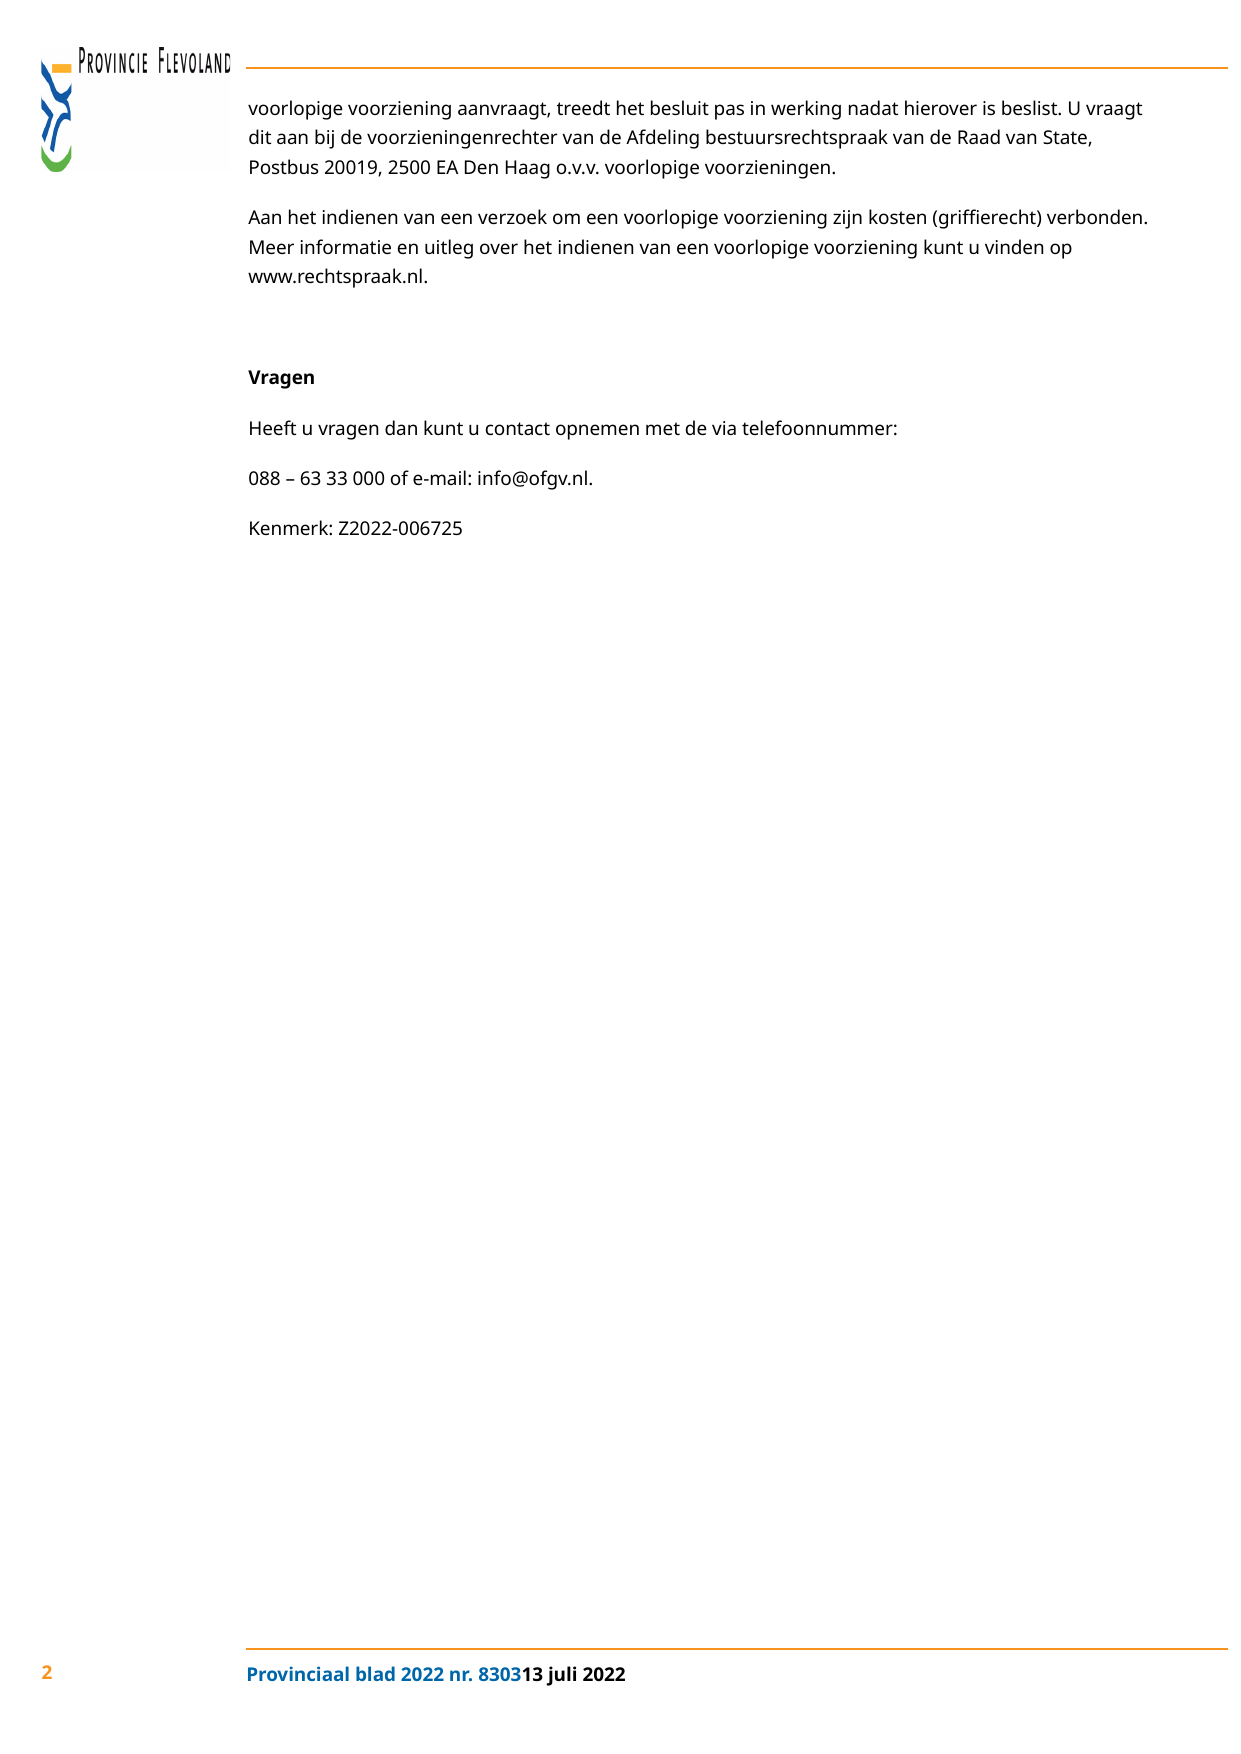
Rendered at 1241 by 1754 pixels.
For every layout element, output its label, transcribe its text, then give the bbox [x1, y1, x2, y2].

picture [41, 47, 231, 172]
text Aan het indienen van een verzoek om een voorlopige voorziening zijn kosten (griffierecht) verbonden. Meer informatie en uitleg over het indienen van een voorlopige voorziening kunt u vinden op www.rechtspraak.nl. [248, 204, 1152, 289]
text Vragen [248, 364, 1152, 390]
text 088 – 63 33 000 of e-mail: info@ofgv.nl. [248, 465, 1152, 491]
text Kenmerk: Z2022-006725 [248, 516, 1152, 541]
text voorlopige voorziening aanvraagt, treedt het besluit pas in werking nadat hierover is beslist. U vraagt dit aan bij de voorzieningenrechter van de Afdeling bestuursrechtspraak van de Raad van State, Postbus 20019, 2500 EA Den Haag o.v.v. voorlopige voorzieningen. [248, 95, 1152, 180]
text Heeft u vragen dan kunt u contact opnemen met de via telefoonnummer: [248, 415, 1152, 441]
